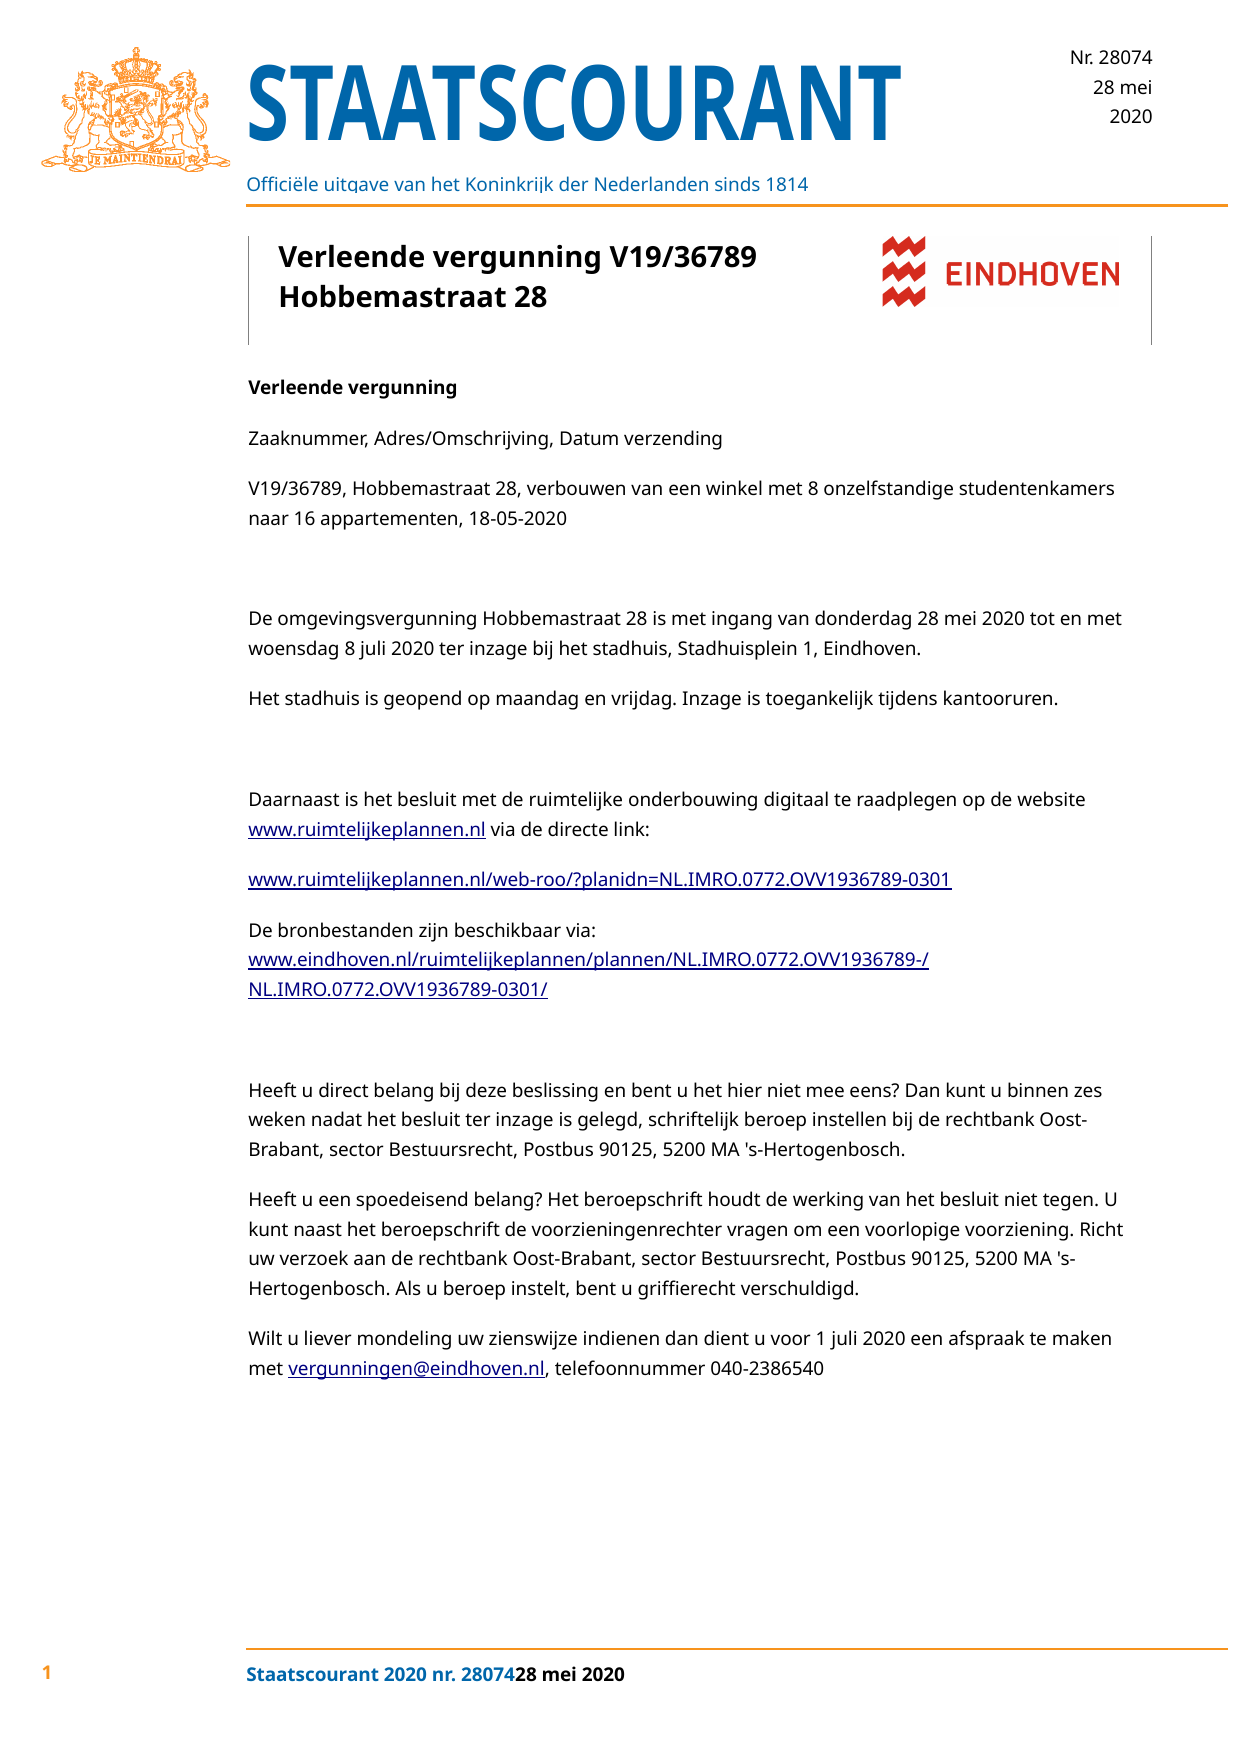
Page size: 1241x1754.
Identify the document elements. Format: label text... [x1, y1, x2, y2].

text Verleende vergunning [248, 374, 1152, 400]
text De bronbestanden zijn beschikbaar via: www.eindhoven.nl/ruimtelijkeplannen/plannen/NL.IMRO.0772.OVV1936789-/NL.IMRO.0772.OVV1936789-0301/ [248, 917, 1152, 1002]
text Wilt u liever mondeling uw zienswijze indienen dan dient u voor 1 juli 2020 een afspraak te maken met vergunningen@eindhoven.nl, telefoonnummer 040-2386540 [248, 1326, 1152, 1381]
text www.ruimtelijkeplannen.nl/web-roo/?planidn=NL.IMRO.0772.OVV1936789-0301 [248, 866, 1152, 892]
text Daarnaast is het besluit met de ruimtelijke onderbouwing digitaal te raadplegen op de website www.ruimtelijkeplannen.nl via de directe link: [248, 786, 1152, 842]
text Heeft u direct belang bij deze beslissing en bent u het hier niet mee eens? Dan kunt u binnen zes weken nadat het besluit ter inzage is gelegd, schriftelijk beroep instellen bij de rechtbank Oost-Brabant, sector Bestuursrecht, Postbus 90125, 5200 MA 's-Hertogenbosch. [248, 1077, 1152, 1162]
text Het stadhuis is geopend op maandag en vrijdag. Inzage is toegankelijk tijdens kantooruren. [248, 686, 1152, 711]
text Heeft u een spoedeisend belang? Het beroepschrift houdt de werking van het besluit niet tegen. U kunt naast het beroepschrift de voorzieningenrechter vragen om een voorlopige voorziening. Richt uw verzoek aan de rechtbank Oost-Brabant, sector Bestuursrecht, Postbus 90125, 5200 MA 's-Hertogenbosch. Als u beroep instelt, bent u griffierecht verschuldigd. [248, 1186, 1152, 1301]
text V19/36789, Hobbemastraat 28, verbouwen van een winkel met 8 onzelfstandige studentenkamers naar 16 appartementen, 18-05-2020 [248, 475, 1152, 530]
text Zaaknummer, Adres/Omschrijving, Datum verzending [248, 425, 1152, 450]
picture [882, 236, 1119, 307]
text De omgevingsvergunning Hobbemastraat 28 is met ingang van donderdag 28 mei 2020 tot en met woensdag 8 juli 2020 ter inzage bij het stadhuis, Stadhuisplein 1, Eindhoven. [248, 606, 1152, 661]
table_header [850, 236, 1151, 345]
table_header Verleende vergunning V19/36789 Hobbemastraat 28 [249, 236, 850, 345]
picture [41, 47, 231, 172]
